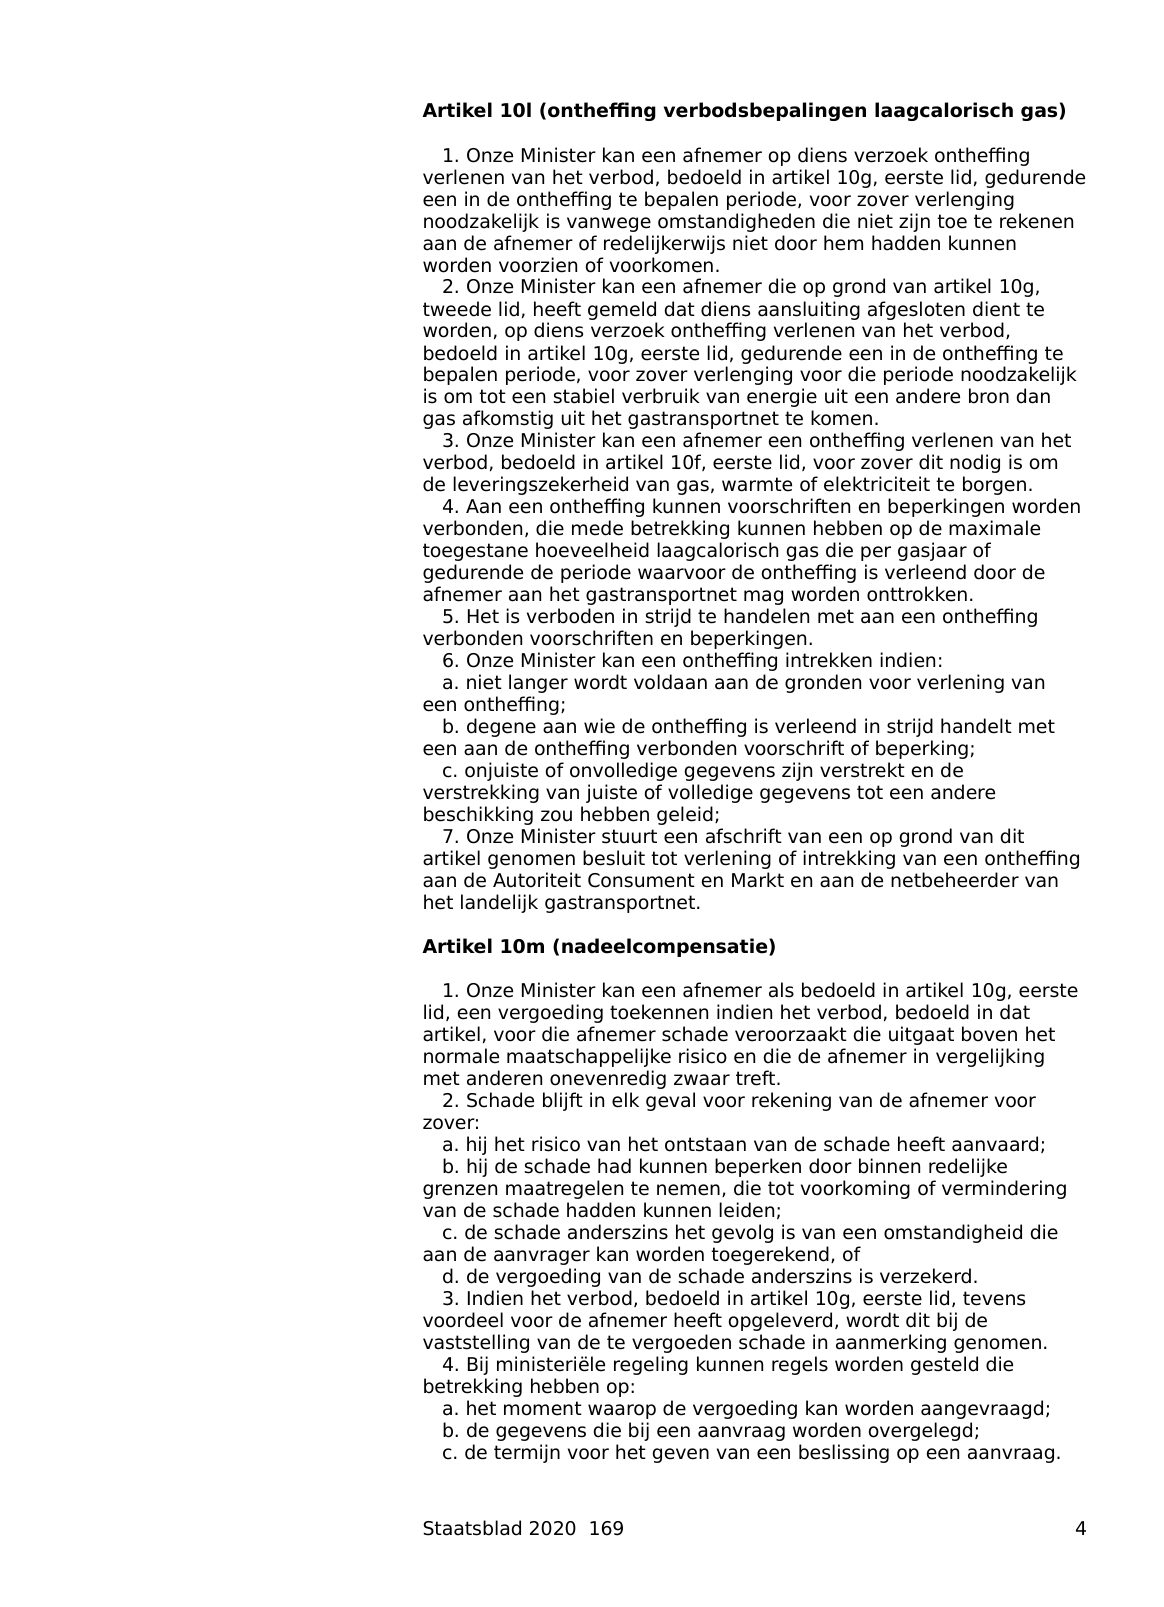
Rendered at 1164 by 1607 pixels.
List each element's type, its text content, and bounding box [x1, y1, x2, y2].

text 4. Bij ministeriële regeling kunnen regels worden gesteld die betrekking hebben op: [422, 1354, 1087, 1398]
text 4. Aan een ontheffing kunnen voorschriften en beperkingen worden verbonden, die mede betrekking kunnen hebben op de maximale toegestane hoeveelheid laagcalorisch gas die per gasjaar of gedurende de periode waarvoor de ontheffing is verleend door de afnemer aan het gastransportnet mag worden onttrokken. [422, 496, 1087, 606]
text 2. Schade blijft in elk geval voor rekening van de afnemer voor zover: [422, 1090, 1087, 1134]
text 1. Onze Minister kan een afnemer als bedoeld in artikel 10g, eerste lid, een vergoeding toekennen indien het verbod, bedoeld in dat artikel, voor die afnemer schade veroorzaakt die uitgaat boven het normale maatschappelijke risico en die de afnemer in vergelijking met anderen onevenredig zwaar treft. [422, 980, 1087, 1090]
subtitle Artikel 10l (ontheffing verbodsbepalingen laagcalorisch gas) [422, 100, 1087, 122]
text b. degene aan wie de ontheffing is verleend in strijd handelt met een aan de ontheffing verbonden voorschrift of beperking; [422, 716, 1087, 760]
text 6. Onze Minister kan een ontheffing intrekken indien: [422, 650, 1087, 672]
text 5. Het is verboden in strijd te handelen met aan een ontheffing verbonden voorschriften en beperkingen. [422, 606, 1087, 650]
text c. de termijn voor het geven van een beslissing op een aanvraag. [422, 1442, 1087, 1464]
text 7. Onze Minister stuurt een afschrift van een op grond van dit artikel genomen besluit tot verlening of intrekking van een ontheffing aan de Autoriteit Consument en Markt en aan de netbeheerder van het landelijk gastransportnet. [422, 826, 1087, 914]
text 1. Onze Minister kan een afnemer op diens verzoek ontheffing verlenen van het verbod, bedoeld in artikel 10g, eerste lid, gedurende een in de ontheffing te bepalen periode, voor zover verlenging noodzakelijk is vanwege omstandigheden die niet zijn toe te rekenen aan de afnemer of redelijkerwijs niet door hem hadden kunnen worden voorzien of voorkomen. [422, 144, 1087, 276]
subtitle Artikel 10m (nadeelcompensatie) [422, 936, 1087, 958]
text 3. Onze Minister kan een afnemer een ontheffing verlenen van het verbod, bedoeld in artikel 10f, eerste lid, voor zover dit nodig is om de leveringszekerheid van gas, warmte of elektriciteit te borgen. [422, 430, 1087, 496]
text b. de gegevens die bij een aanvraag worden overgelegd; [422, 1420, 1087, 1442]
text 3. Indien het verbod, bedoeld in artikel 10g, eerste lid, tevens voordeel voor de afnemer heeft opgeleverd, wordt dit bij de vaststelling van de te vergoeden schade in aanmerking genomen. [422, 1288, 1087, 1354]
text c. onjuiste of onvolledige gegevens zijn verstrekt en de verstrekking van juiste of volledige gegevens tot een andere beschikking zou hebben geleid; [422, 760, 1087, 826]
text b. hij de schade had kunnen beperken door binnen redelijke grenzen maatregelen te nemen, die tot voorkoming of vermindering van de schade hadden kunnen leiden; [422, 1156, 1087, 1222]
text c. de schade anderszins het gevolg is van een omstandigheid die aan de aanvrager kan worden toegerekend, of [422, 1222, 1087, 1266]
text 2. Onze Minister kan een afnemer die op grond van artikel 10g, tweede lid, heeft gemeld dat diens aansluiting afgesloten dient te worden, op diens verzoek ontheffing verlenen van het verbod, bedoeld in artikel 10g, eerste lid, gedurende een in de ontheffing te bepalen periode, voor zover verlenging voor die periode noodzakelijk is om tot een stabiel verbruik van energie uit een andere bron dan gas afkomstig uit het gastransportnet te komen. [422, 276, 1087, 430]
text a. hij het risico van het ontstaan van de schade heeft aanvaard; [422, 1134, 1087, 1156]
text a. het moment waarop de vergoeding kan worden aangevraagd; [422, 1398, 1087, 1420]
text a. niet langer wordt voldaan aan de gronden voor verlening van een ontheffing; [422, 672, 1087, 716]
text d. de vergoeding van de schade anderszins is verzekerd. [422, 1266, 1087, 1288]
